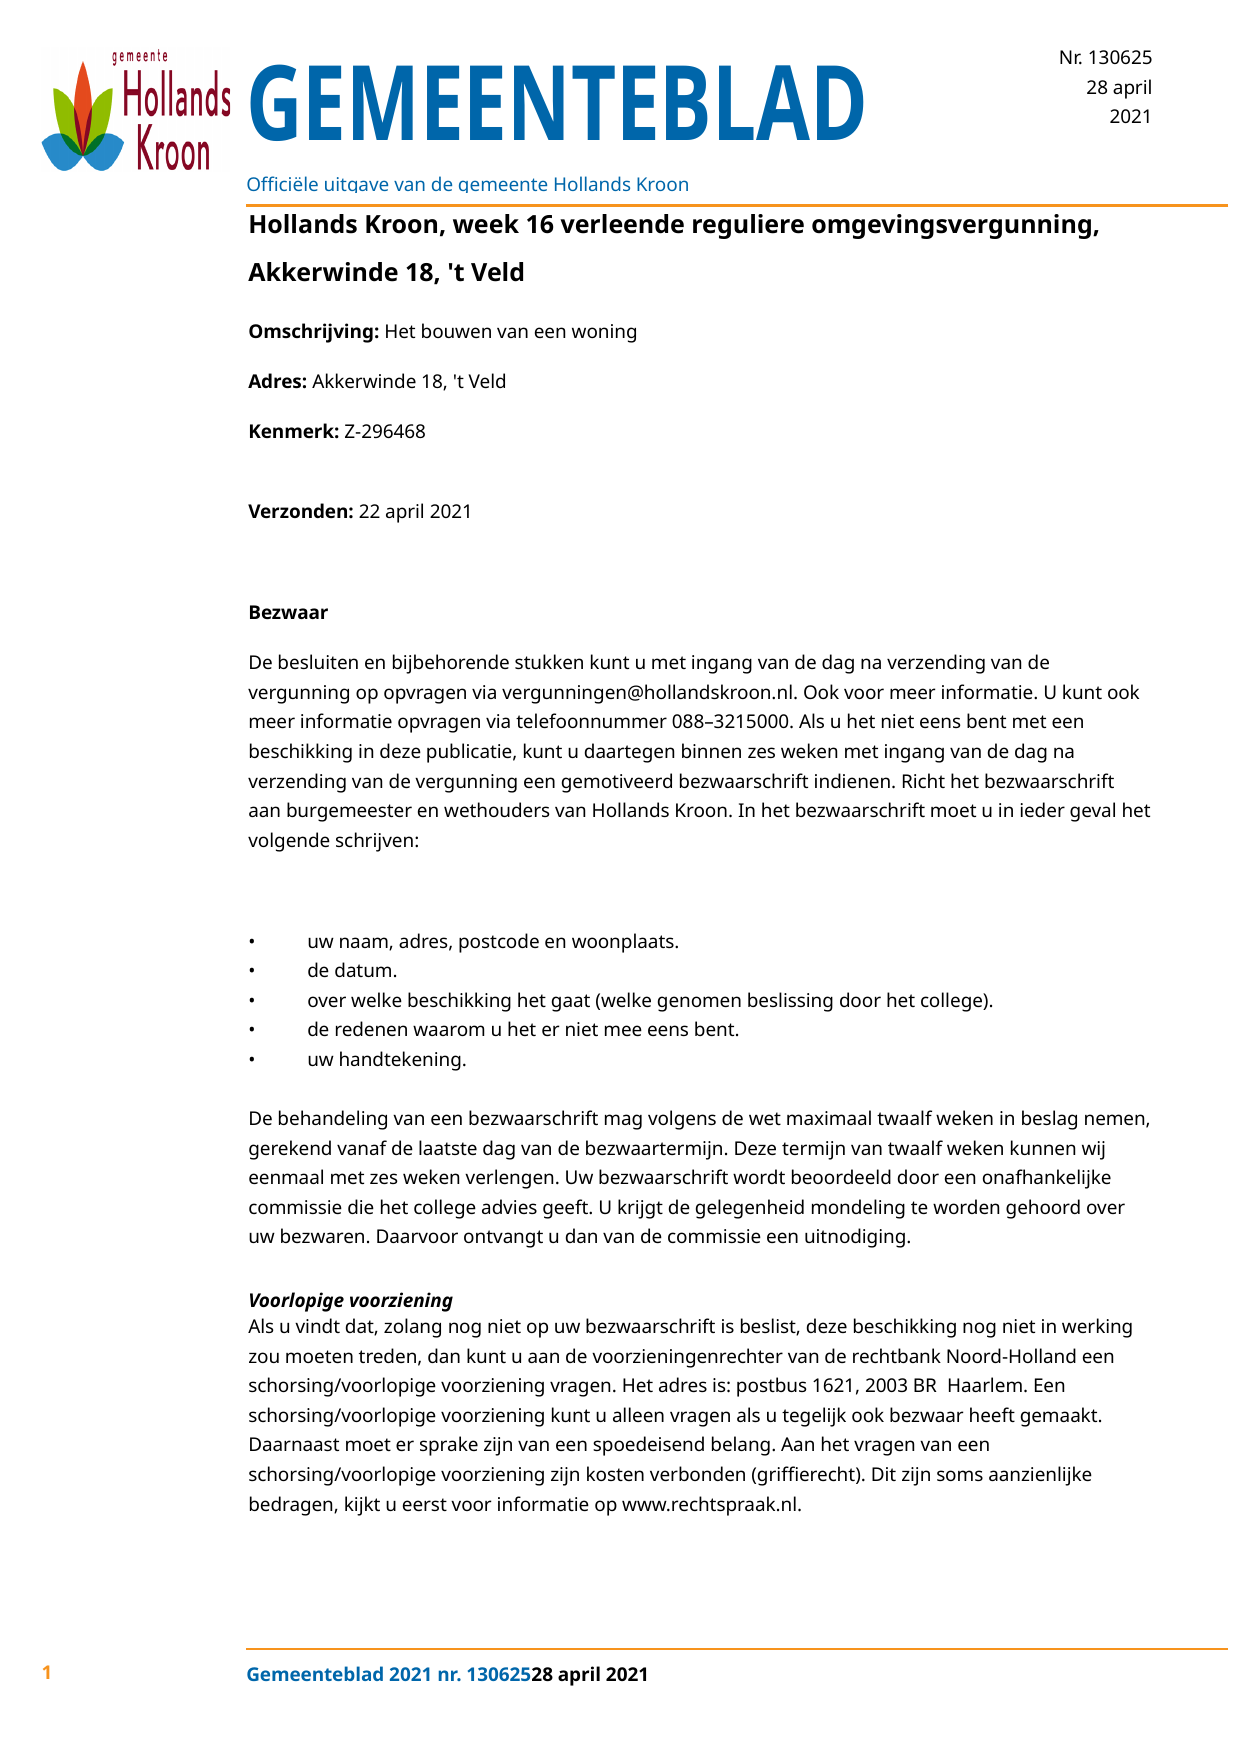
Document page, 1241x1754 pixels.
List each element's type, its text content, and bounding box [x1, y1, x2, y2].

text Adres: Akkerwinde 18, 't Veld [248, 368, 1152, 394]
picture [41, 47, 231, 172]
table_header [248, 469, 700, 495]
text Voorlopige voorziening [248, 1288, 1152, 1313]
text Hollands Kroon, week 16 verleende reguliere omgevingsvergunning, Akkerwinde 18, 't Veld [248, 207, 1152, 288]
list uw handtekening. [248, 1046, 1152, 1072]
table_header [700, 469, 1152, 495]
list uw naam, adres, postcode en woonplaats. [248, 928, 1152, 953]
text De besluiten en bijbehorende stukken kunt u met ingang van de dag na verzending van de vergunning op opvragen via vergunningen@hollandskroon.nl. Ook voor meer informatie. U kunt ook meer informatie opvragen via telefoonnummer 088–3215000. Als u het niet eens bent met een beschikking in deze publicatie, kunt u daartegen binnen zes weken met ingang van de dag na verzending van de vergunning een gemotiveerd bezwaarschrift indienen. Richt het bezwaarschrift aan burgemeester en wethouders van Hollands Kroon. In het bezwaarschrift moet u in ieder geval het volgende schrijven: [248, 649, 1152, 853]
text Bezwaar [248, 599, 1152, 625]
text De behandeling van een bezwaarschrift mag volgens de wet maximaal twaalf weken in beslag nemen, gerekend vanaf de laatste dag van de bezwaartermijn. Deze termijn van twaalf weken kunnen wij eenmaal met zes weken verlengen. Uw bezwaarschrift wordt beoordeeld door een onafhankelijke commissie die het college advies geeft. U krijgt de gelegenheid mondeling te worden gehoord over uw bezwaren. Daarvoor ontvangt u dan van de commissie een uitnodiging. [248, 1105, 1152, 1249]
text Omschrijving: Het bouwen van een woning [248, 318, 1152, 344]
text Verzonden: 22 april 2021 [248, 498, 1152, 524]
list de redenen waarom u het er niet mee eens bent. [248, 1017, 1152, 1042]
list over welke beschikking het gaat (welke genomen beslissing door het college). [248, 987, 1152, 1013]
text Kenmerk: Z-296468 [248, 419, 1152, 444]
text Als u vindt dat, zolang nog niet op uw bezwaarschrift is beslist, deze beschikking nog niet in werking zou moeten treden, dan kunt u aan de voorzieningenrechter van de rechtbank Noord-Holland een schorsing/voorlopige voorziening vragen. Het adres is: postbus 1621, 2003 BR Haarlem. Een schorsing/voorlopige voorziening kunt u alleen vragen als u tegelijk ook bezwaar heeft gemaakt. Daarnaast moet er sprake zijn van een spoedeisend belang. Aan het vragen van een schorsing/voorlopige voorziening zijn kosten verbonden (griffierecht). Dit zijn soms aanzienlijke bedragen, kijkt u eerst voor informatie op www.rechtspraak.nl. [248, 1313, 1152, 1517]
list de datum. [248, 957, 1152, 983]
